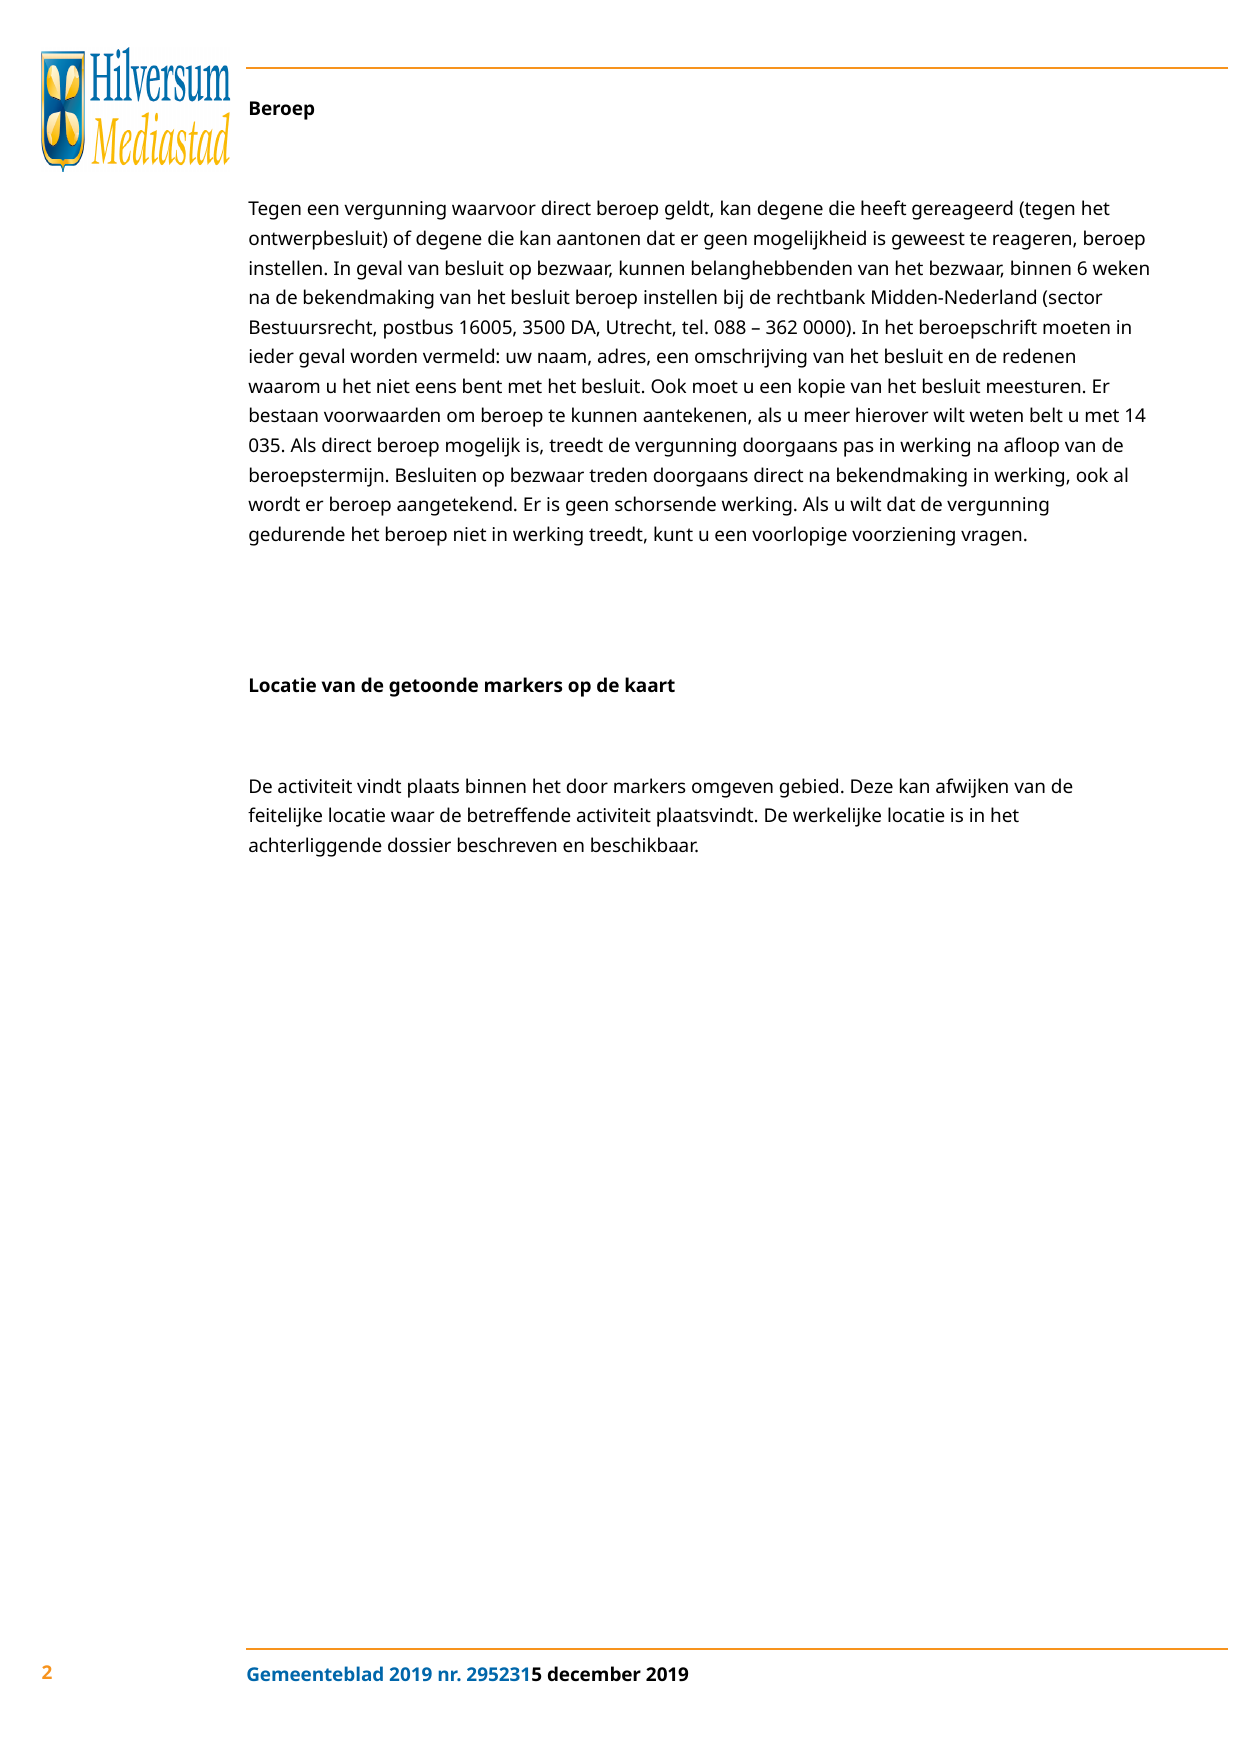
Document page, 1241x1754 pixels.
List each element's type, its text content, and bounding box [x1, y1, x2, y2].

text De activiteit vindt plaats binnen het door markers omgeven gebied. Deze kan afwijken van de feitelijke locatie waar de betreffende activiteit plaatsvindt. De werkelijke locatie is in het achterliggende dossier beschreven en beschikbaar. [248, 773, 1152, 858]
text Beroep [248, 95, 1152, 121]
text Tegen een vergunning waarvoor direct beroep geldt, kan degene die heeft gereageerd (tegen het ontwerpbesluit) of degene die kan aantonen dat er geen mogelijkheid is geweest te reageren, beroep instellen. In geval van besluit op bezwaar, kunnen belanghebbenden van het bezwaar, binnen 6 weken na de bekendmaking van het besluit beroep instellen bij de rechtbank Midden-Nederland (sector Bestuursrecht, postbus 16005, 3500 DA, Utrecht, tel. 088 – 362 0000). In het beroepschrift moeten in ieder geval worden vermeld: uw naam, adres, een omschrijving van het besluit en de redenen waarom u het niet eens bent met het besluit. Ook moet u een kopie van het besluit meesturen. Er bestaan voorwaarden om beroep te kunnen aantekenen, als u meer hierover wilt weten belt u met 14 035. Als direct beroep mogelijk is, treedt de vergunning doorgaans pas in werking na afloop van de beroepstermijn. Besluiten op bezwaar treden doorgaans direct na bekendmaking in werking, ook al wordt er beroep aangetekend. Er is geen schorsende werking. Als u wilt dat de vergunning gedurende het beroep niet in werking treedt, kunt u een voorlopige voorziening vragen. [248, 196, 1152, 547]
text Locatie van de getoonde markers op de kaart [248, 672, 1152, 698]
picture [41, 47, 231, 172]
